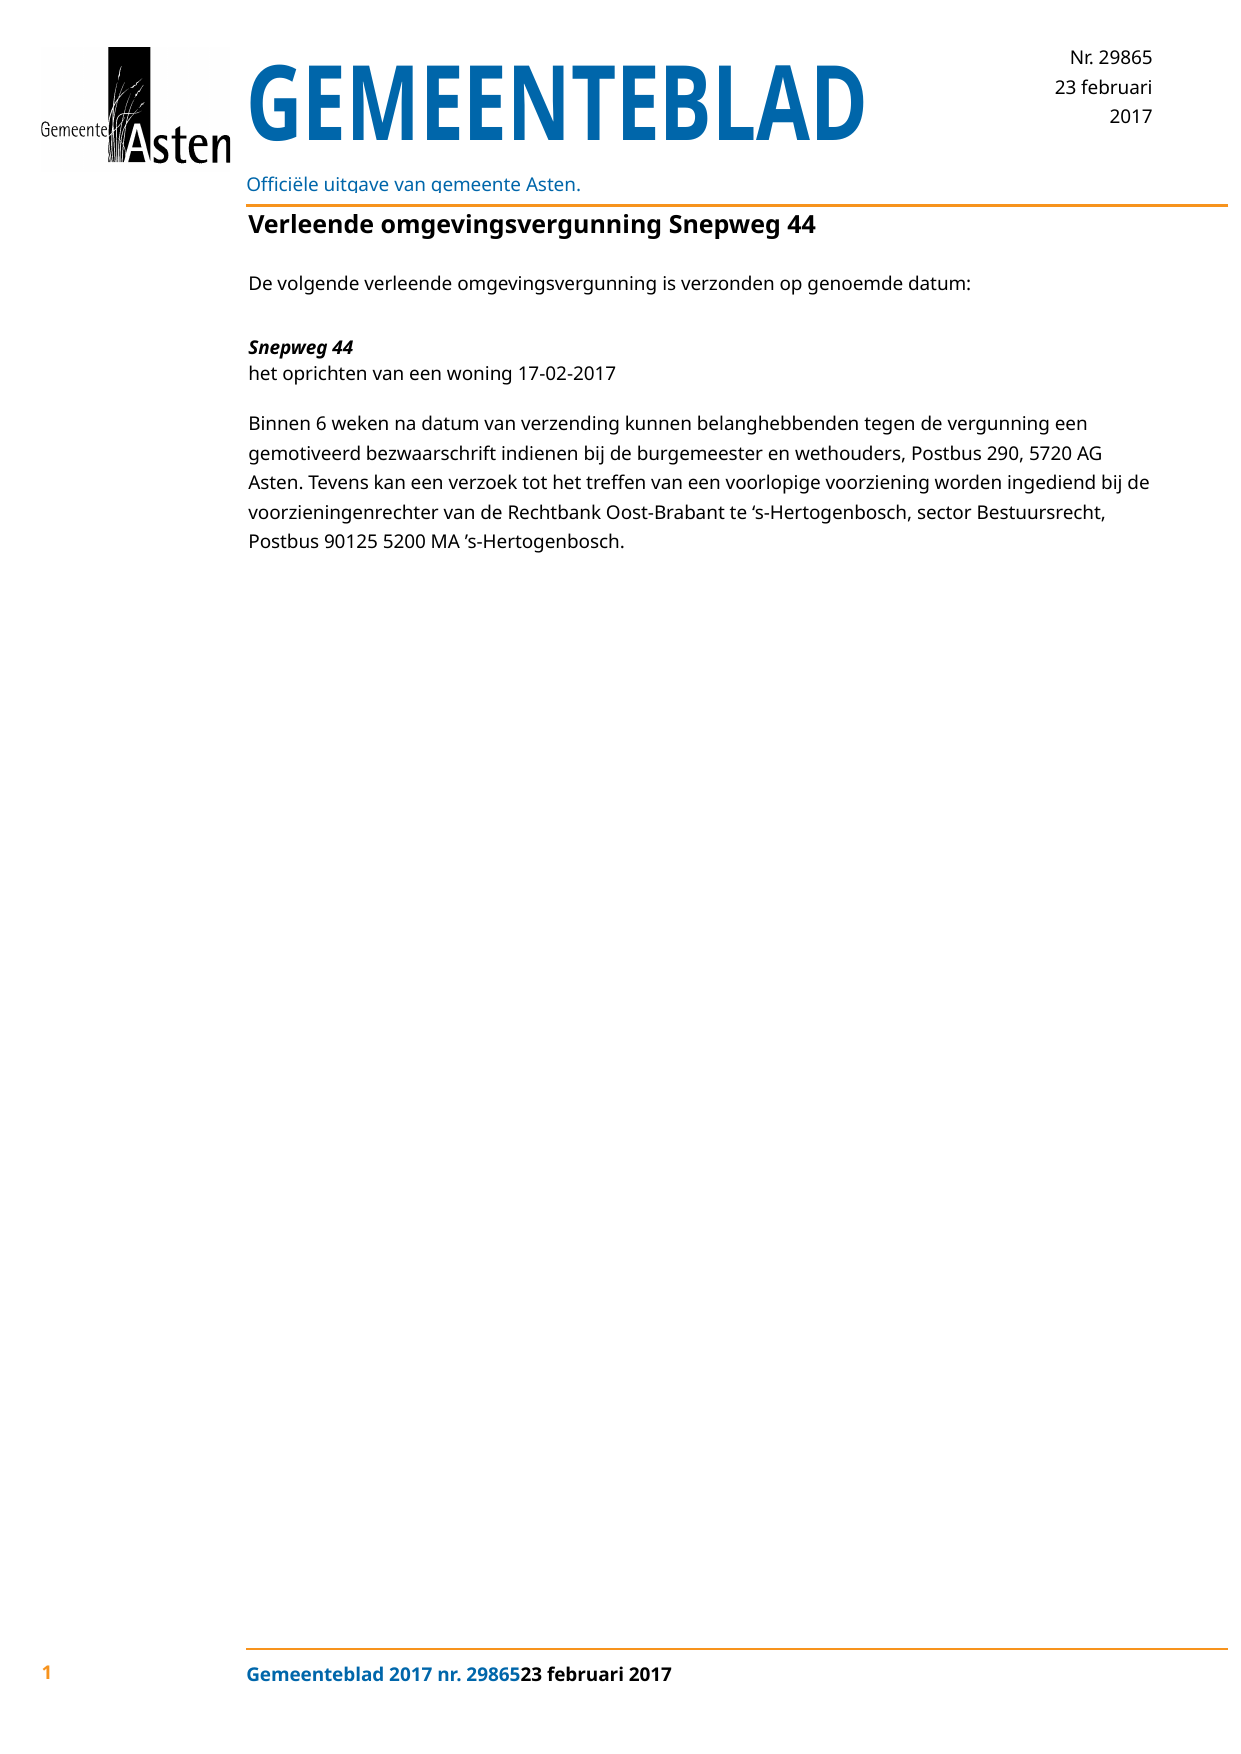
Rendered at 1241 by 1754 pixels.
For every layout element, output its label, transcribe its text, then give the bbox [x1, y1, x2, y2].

picture [41, 47, 231, 172]
text het oprichten van een woning 17-02-2017 [248, 360, 1152, 386]
text Verleende omgevingsvergunning Snepweg 44 [248, 207, 1152, 241]
text De volgende verleende omgevingsvergunning is verzonden op genoemde datum: [248, 270, 1152, 296]
text Binnen 6 weken na datum van verzending kunnen belanghebbenden tegen de vergunning een gemotiveerd bezwaarschrift indienen bij de burgemeester en wethouders, Postbus 290, 5720 AG Asten. Tevens kan een verzoek tot het treffen van een voorlopige voorziening worden ingediend bij de voorzieningenrechter van de Rechtbank Oost-Brabant te ‘s-Hertogenbosch, sector Bestuursrecht, Postbus 90125 5200 MA ’s-Hertogenbosch. [248, 410, 1152, 554]
text Snepweg 44 [248, 334, 1152, 360]
